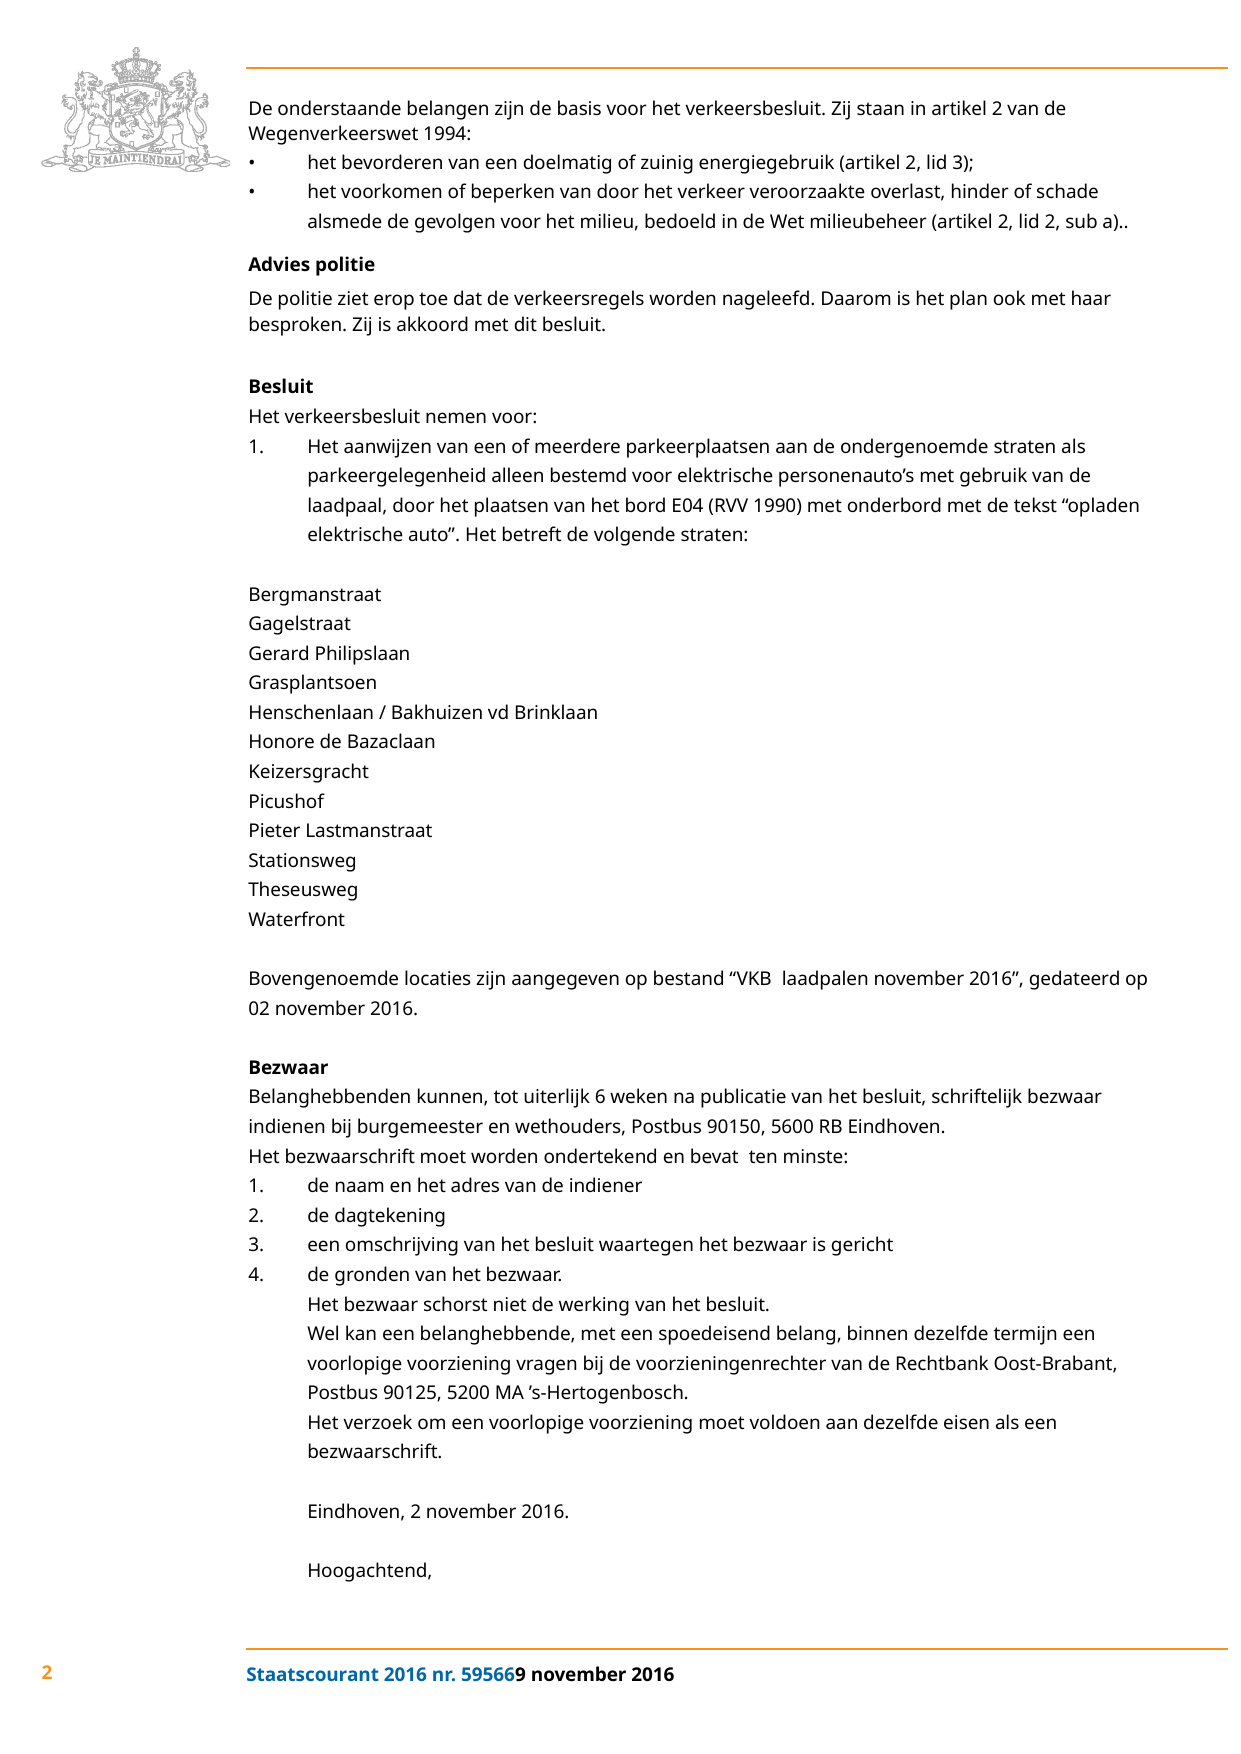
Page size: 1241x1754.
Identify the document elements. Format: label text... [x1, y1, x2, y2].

list de gronden van het bezwaar. [248, 1261, 1152, 1287]
text Bezwaar [248, 1054, 1152, 1080]
list Het aanwijzen van een of meerdere parkeerplaatsen aan de ondergenoemde straten als parkeergelegenheid alleen bestemd voor elektrische personenauto’s met gebruik van de laadpaal, door het plaatsen van het bord E04 (RVV 1990) met onderbord met de tekst “opladen elektrische auto”. Het betreft de volgende straten: [248, 433, 1152, 547]
picture [41, 47, 231, 172]
text Theseusweg [248, 877, 1152, 902]
list het bevorderen van een doelmatig of zuinig energiegebruik (artikel 2, lid 3); [248, 149, 1152, 174]
list Hoogachtend, [248, 1557, 1152, 1583]
list de dagtekening [248, 1202, 1152, 1228]
text Pieter Lastmanstraat [248, 817, 1152, 843]
text Honore de Bazaclaan [248, 729, 1152, 754]
text Bovengenoemde locaties zijn aangegeven op bestand “VKB laadpalen november 2016”, gedateerd op 02 november 2016. [248, 965, 1152, 1021]
text Grasplantsoen [248, 669, 1152, 695]
list een omschrijving van het besluit waartegen het bezwaar is gericht [248, 1232, 1152, 1257]
text Picushof [248, 788, 1152, 813]
list de naam en het adres van de indiener [248, 1172, 1152, 1198]
text Keizersgracht [248, 758, 1152, 784]
text Bergmanstraat [248, 581, 1152, 606]
text Besluit [248, 374, 1152, 399]
text Het verkeersbesluit nemen voor: [248, 403, 1152, 429]
list Het bezwaar schorst niet de werking van het besluit. [248, 1291, 1152, 1316]
text Stationsweg [248, 847, 1152, 873]
list Wel kan een belanghebbende, met een spoedeisend belang, binnen dezelfde termijn een voorlopige voorziening vragen bij de voorzieningenrechter van de Rechtbank Oost-Brabant, Postbus 90125, 5200 MA ’s-Hertogenbosch. [248, 1320, 1152, 1405]
list het voorkomen of beperken van door het verkeer veroorzaakte overlast, hinder of schade alsmede de gevolgen voor het milieu, bedoeld in de Wet milieubeheer (artikel 2, lid 2, sub a).. [248, 178, 1152, 234]
text De politie ziet erop toe dat de verkeersregels worden nageleefd. Daarom is het plan ook met haar besproken. Zij is akkoord met dit besluit. [248, 285, 1152, 337]
text De onderstaande belangen zijn de basis voor het verkeersbesluit. Zij staan in artikel 2 van de Wegenverkeerswet 1994: [248, 95, 1152, 146]
text Gagelstraat [248, 610, 1152, 636]
text Het bezwaarschrift moet worden ondertekend en bevat ten minste: [248, 1143, 1152, 1168]
list Het verzoek om een voorlopige voorziening moet voldoen aan dezelfde eisen als een bezwaarschrift. [248, 1409, 1152, 1464]
text Waterfront [248, 906, 1152, 932]
text Gerard Philipslaan [248, 640, 1152, 666]
list Eindhoven, 2 november 2016. [248, 1498, 1152, 1523]
text Belanghebbenden kunnen, tot uiterlijk 6 weken na publicatie van het besluit, schriftelijk bezwaar indienen bij burgemeester en wethouders, Postbus 90150, 5600 RB Eindhoven. [248, 1084, 1152, 1139]
text Advies politie [248, 251, 1152, 277]
text Henschenlaan / Bakhuizen vd Brinklaan [248, 699, 1152, 725]
